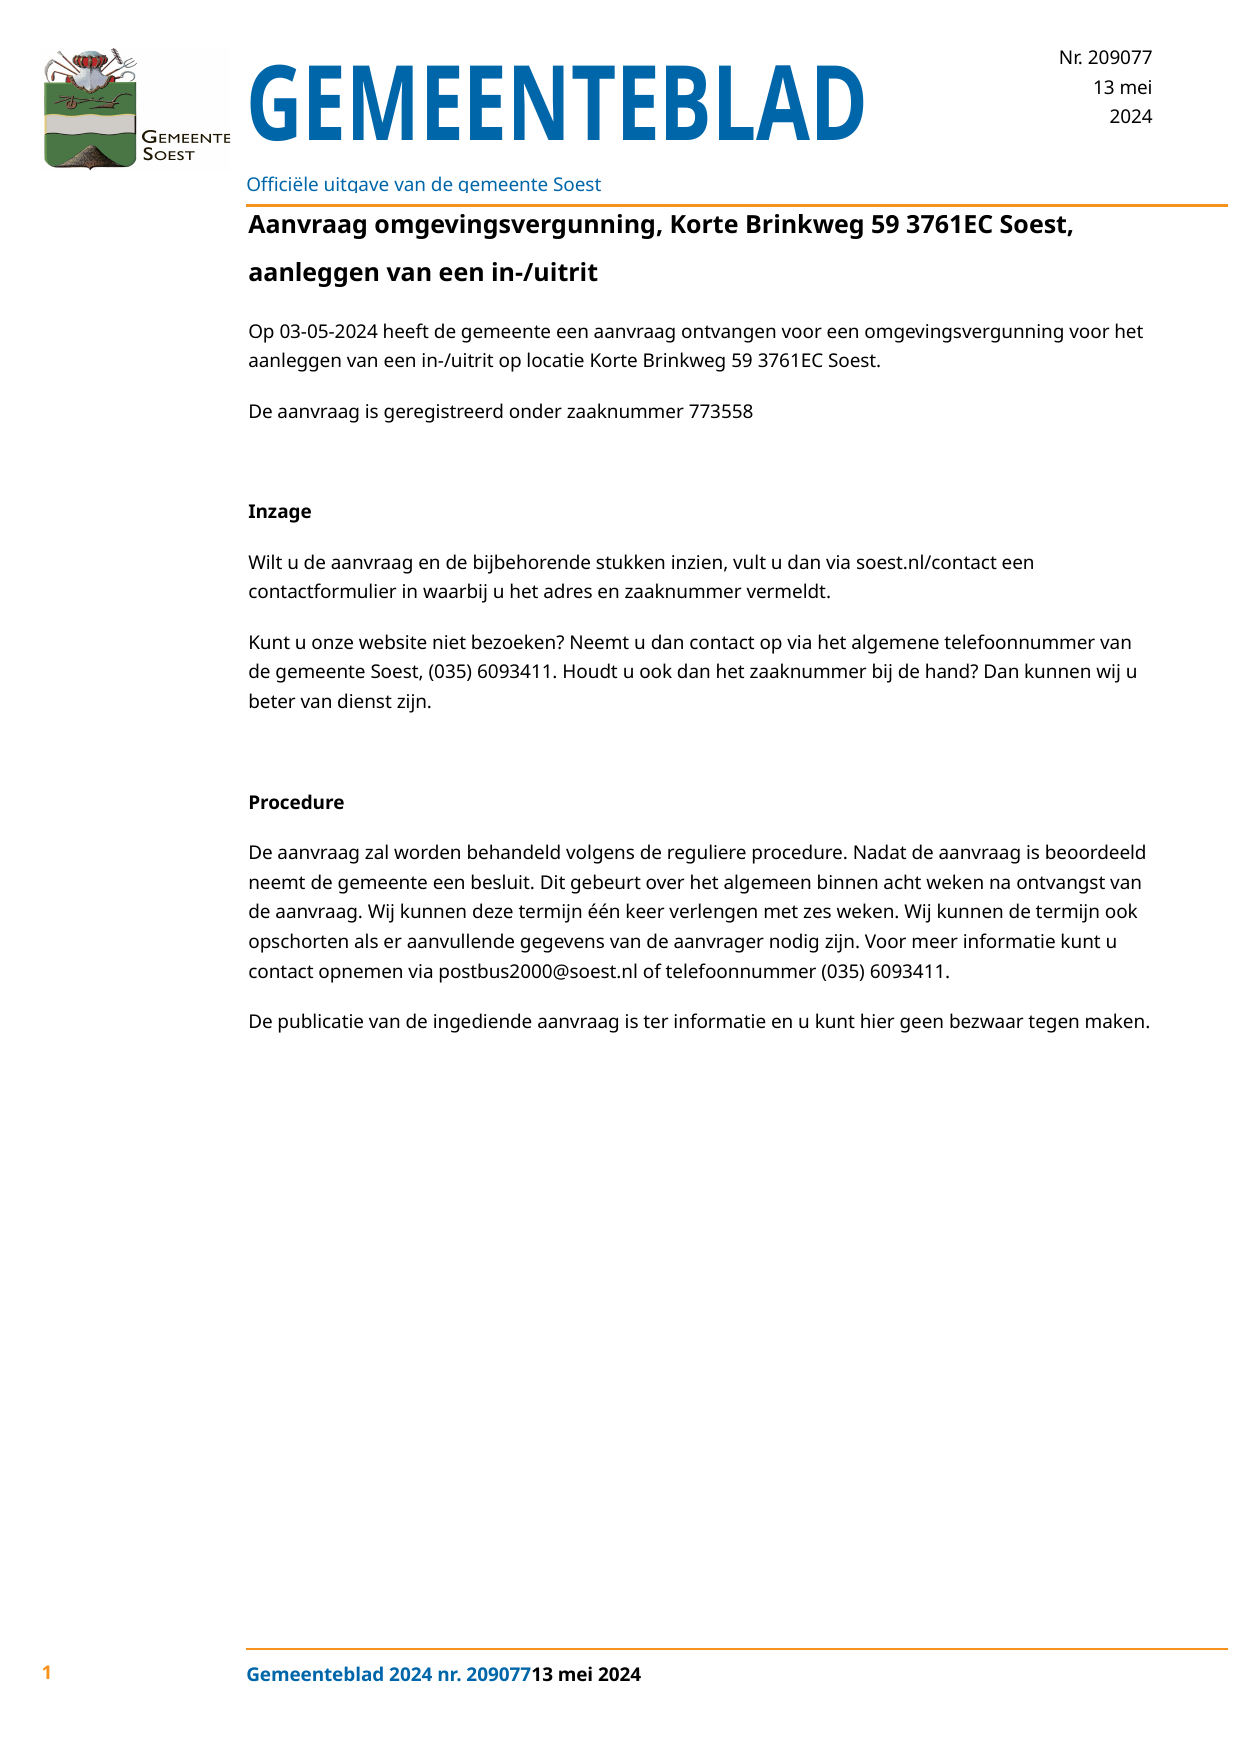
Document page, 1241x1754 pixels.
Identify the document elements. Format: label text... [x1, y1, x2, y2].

text De publicatie van de ingediende aanvraag is ter informatie en u kunt hier geen bezwaar tegen maken. [248, 1008, 1152, 1034]
text De aanvraag is geregistreerd onder zaaknummer 773558 [248, 398, 1152, 424]
picture [41, 47, 231, 172]
text Op 03-05-2024 heeft de gemeente een aanvraag ontvangen voor een omgevingsvergunning voor het aanleggen van een in-/uitrit op locatie Korte Brinkweg 59 3761EC Soest. [248, 318, 1152, 373]
text Inzage [248, 499, 1152, 524]
text Aanvraag omgevingsvergunning, Korte Brinkweg 59 3761EC Soest, aanleggen van een in-/uitrit [248, 207, 1152, 288]
text Kunt u onze website niet bezoeken? Neemt u dan contact op via het algemene telefoonnummer van de gemeente Soest, (035) 6093411. Houdt u ook dan het zaaknummer bij de hand? Dan kunnen wij u beter van dienst zijn. [248, 629, 1152, 714]
text Wilt u de aanvraag en de bijbehorende stukken inzien, vult u dan via soest.nl/contact een contactformulier in waarbij u het adres en zaaknummer vermeldt. [248, 549, 1152, 604]
text De aanvraag zal worden behandeld volgens de reguliere procedure. Nadat de aanvraag is beoordeeld neemt de gemeente een besluit. Dit gebeurt over het algemeen binnen acht weken na ontvangst van de aanvraag. Wij kunnen deze termijn één keer verlengen met zes weken. Wij kunnen de termijn ook opschorten als er aanvullende gegevens van de aanvrager nodig zijn. Voor meer informatie kunt u contact opnemen via postbus2000@soest.nl of telefoonnummer (035) 6093411. [248, 839, 1152, 984]
text Procedure [248, 789, 1152, 815]
